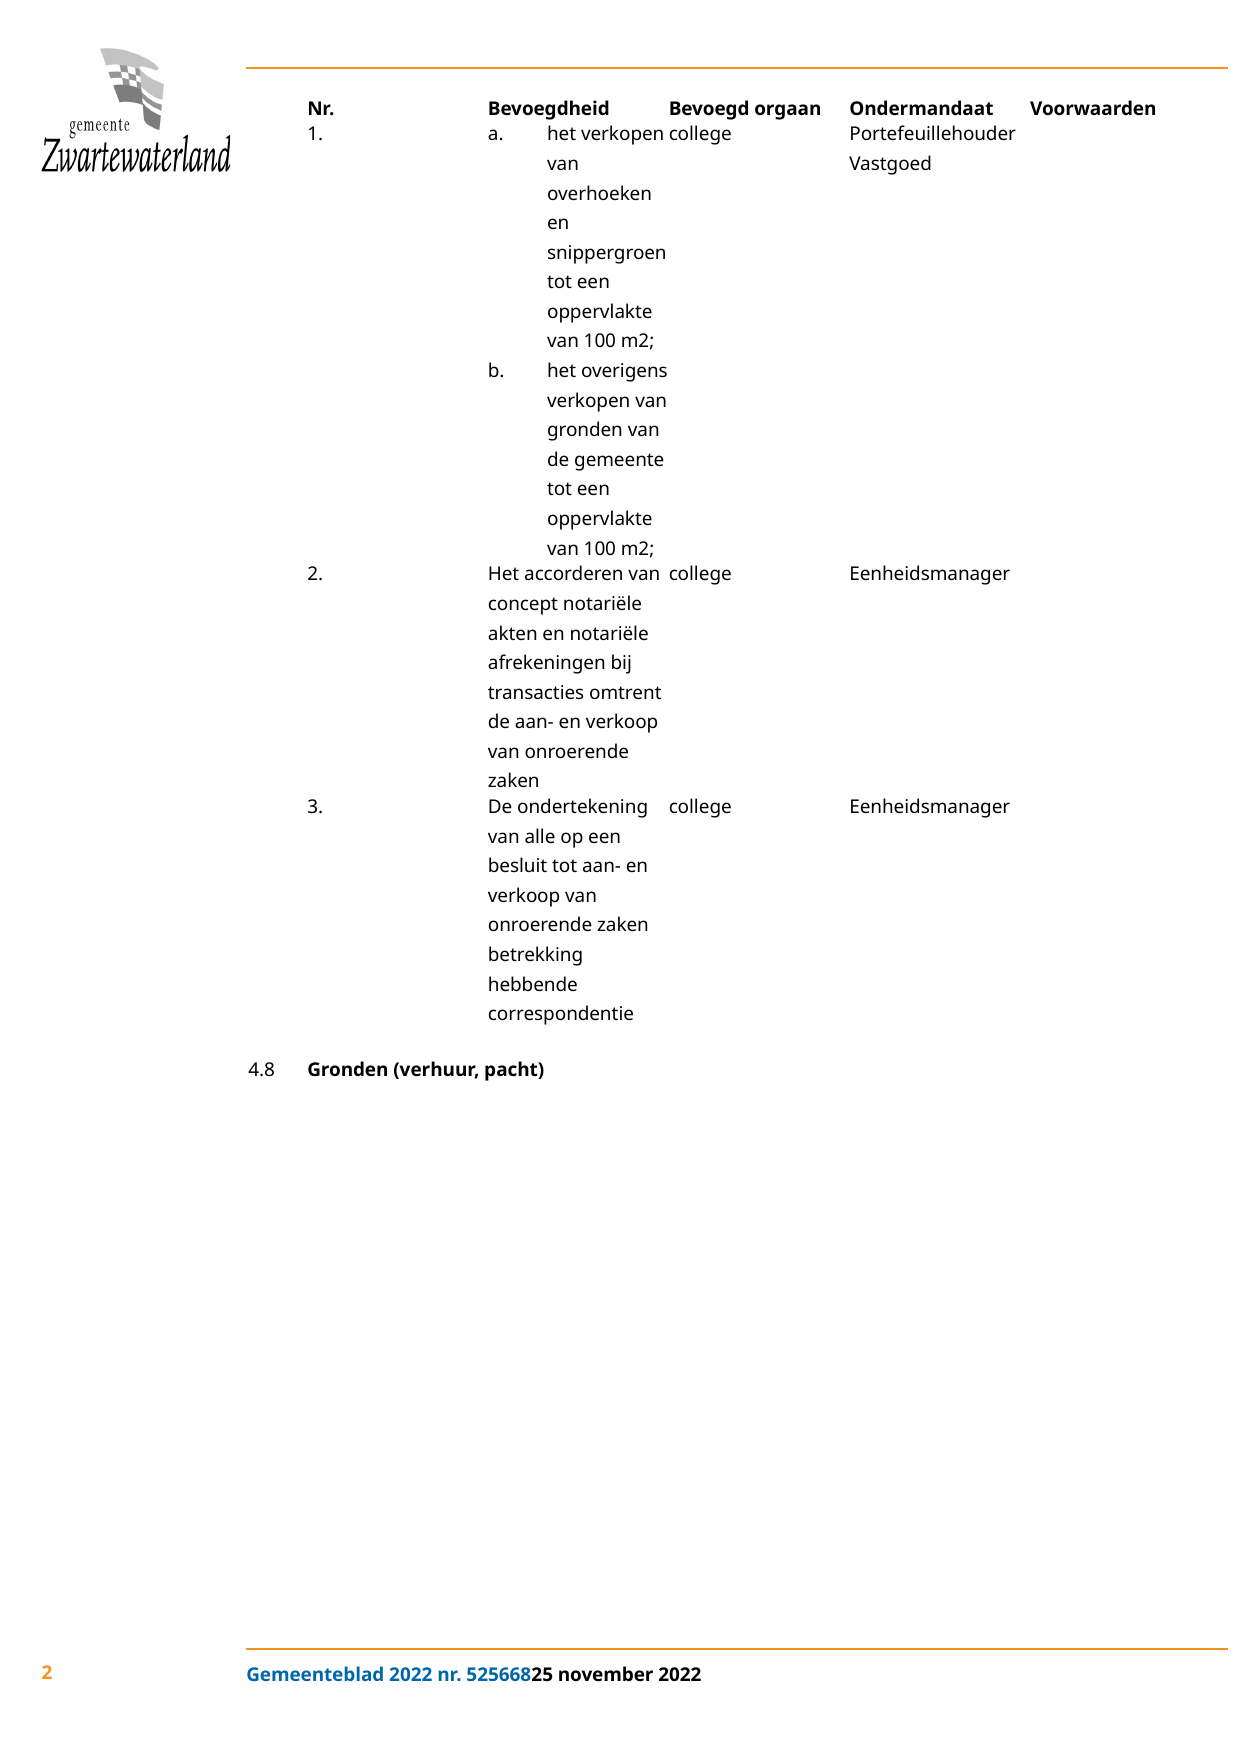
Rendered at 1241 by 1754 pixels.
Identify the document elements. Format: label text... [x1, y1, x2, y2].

table_header Bevoegd orgaan [669, 95, 849, 121]
table_cell [1030, 121, 1211, 561]
table_cell Eenheidsmanager [849, 793, 1030, 1026]
table_cell De ondertekening van alle op een besluit tot aan- en verkoop van onroerende zaken betrekking hebbende correspondentie [488, 793, 668, 1026]
table_cell Eenheidsmanager [849, 561, 1030, 793]
table_cell het verkopen van overhoeken en snippergroen tot een oppervlakte van 100 m2; het overigens verkopen van gronden van de gemeente tot een oppervlakte van 100 m2; [488, 121, 668, 561]
table_header Ondermandaat [849, 95, 1030, 121]
table_cell 3. [307, 793, 488, 1026]
list Gronden (verhuur, pacht) [248, 1056, 1152, 1082]
table_cell 1. [307, 121, 488, 561]
table_cell [1030, 793, 1211, 1026]
table_cell Het accorderen van concept notariële akten en notariële afrekeningen bij transacties omtrent de aan- en verkoop van onroerende zaken [488, 561, 668, 793]
table_header Bevoegdheid [488, 95, 668, 121]
table_cell Portefeuillehouder Vastgoed [849, 121, 1030, 561]
table_cell college [669, 793, 849, 1026]
table_header Nr. [307, 95, 488, 121]
table_cell [1030, 561, 1211, 793]
table_cell college [669, 561, 849, 793]
table_cell college [669, 121, 849, 561]
picture [41, 47, 231, 172]
table_header Voorwaarden [1030, 95, 1211, 121]
table_cell 2. [307, 561, 488, 793]
